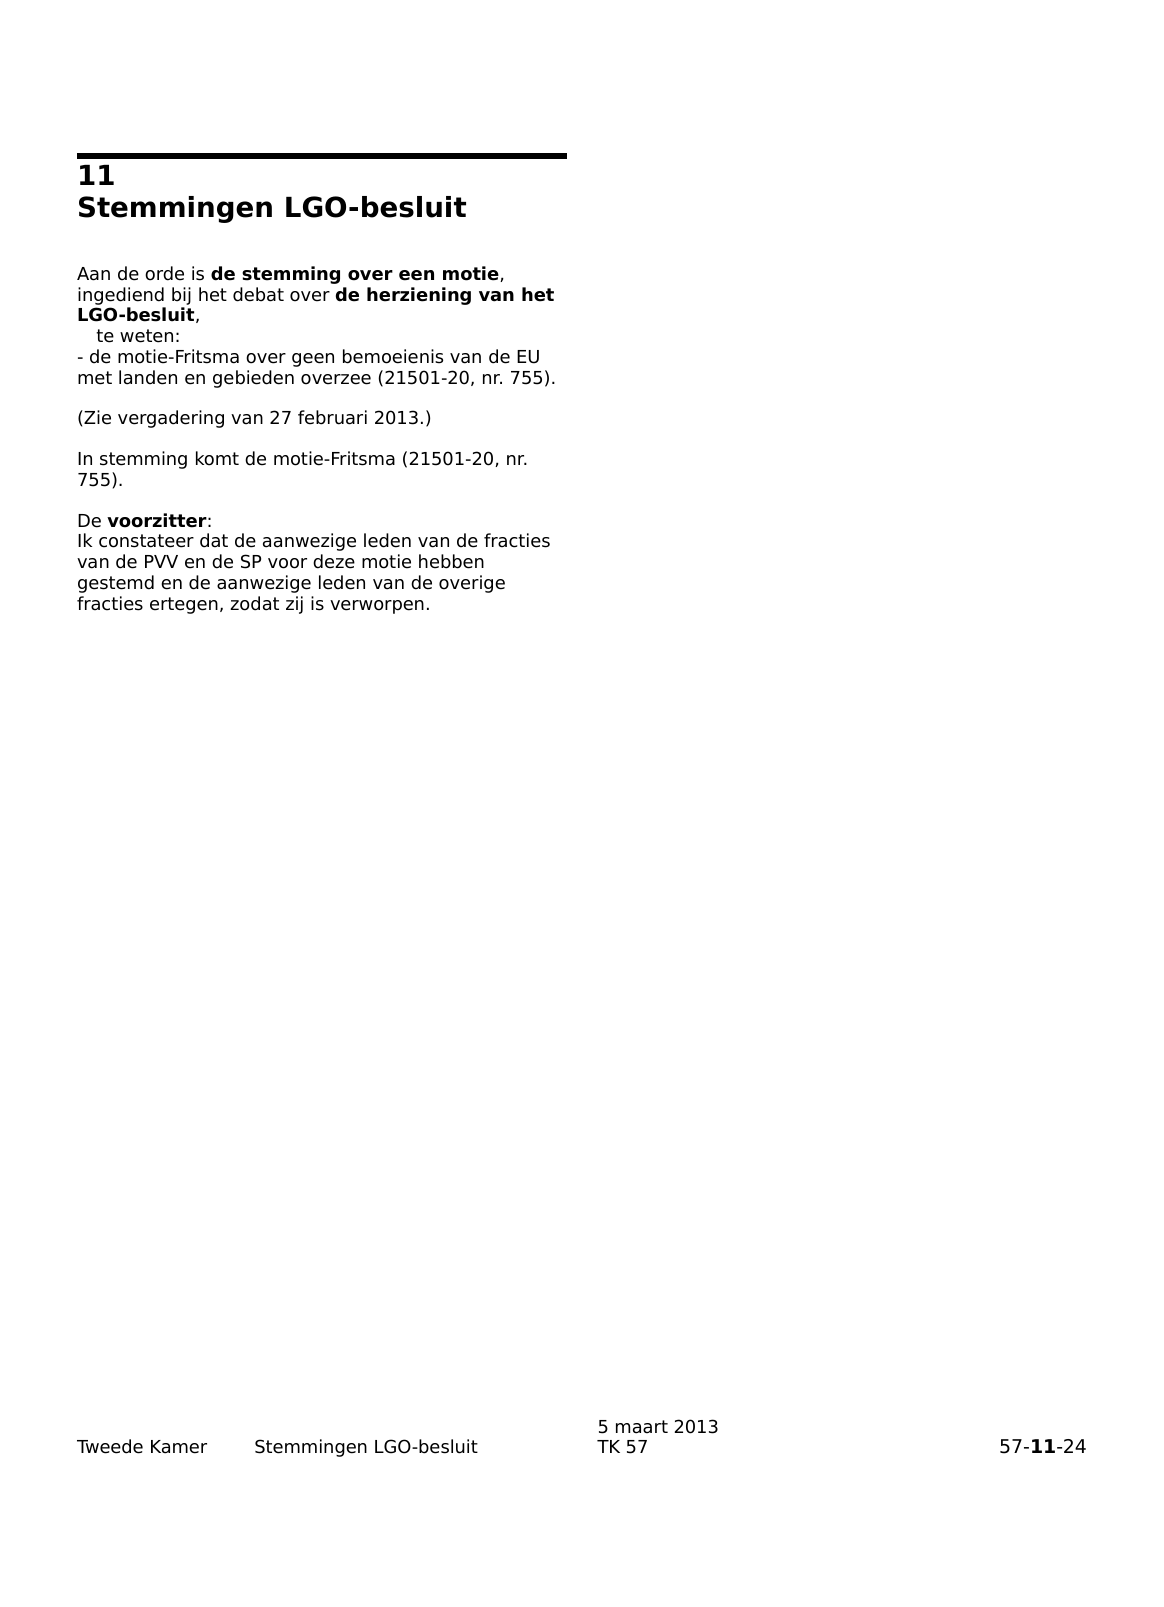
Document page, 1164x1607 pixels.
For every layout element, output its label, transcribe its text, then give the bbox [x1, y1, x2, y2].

text - de motie-Fritsma over geen bemoeienis van de EU met landen en gebieden overzee (21501-20, nr. 755). [77, 347, 567, 388]
text (Zie vergadering van 27 februari 2013.) [77, 408, 567, 429]
text Aan de orde is de stemming over een motie, ingediend bij het debat over de herziening van het LGO-besluit, [77, 264, 567, 326]
text De voorzitter: [77, 510, 567, 531]
text Ik constateer dat de aanwezige leden van de fracties van de PVV en de SP voor deze motie hebben gestemd en de aanwezige leden van de overige fracties ertegen, zodat zij is verworpen. [77, 531, 567, 614]
title 11 Stemmingen LGO-besluit [77, 159, 567, 224]
text te weten: [77, 326, 567, 347]
text In stemming komt de motie-Fritsma (21501-20, nr. 755). [77, 449, 567, 490]
